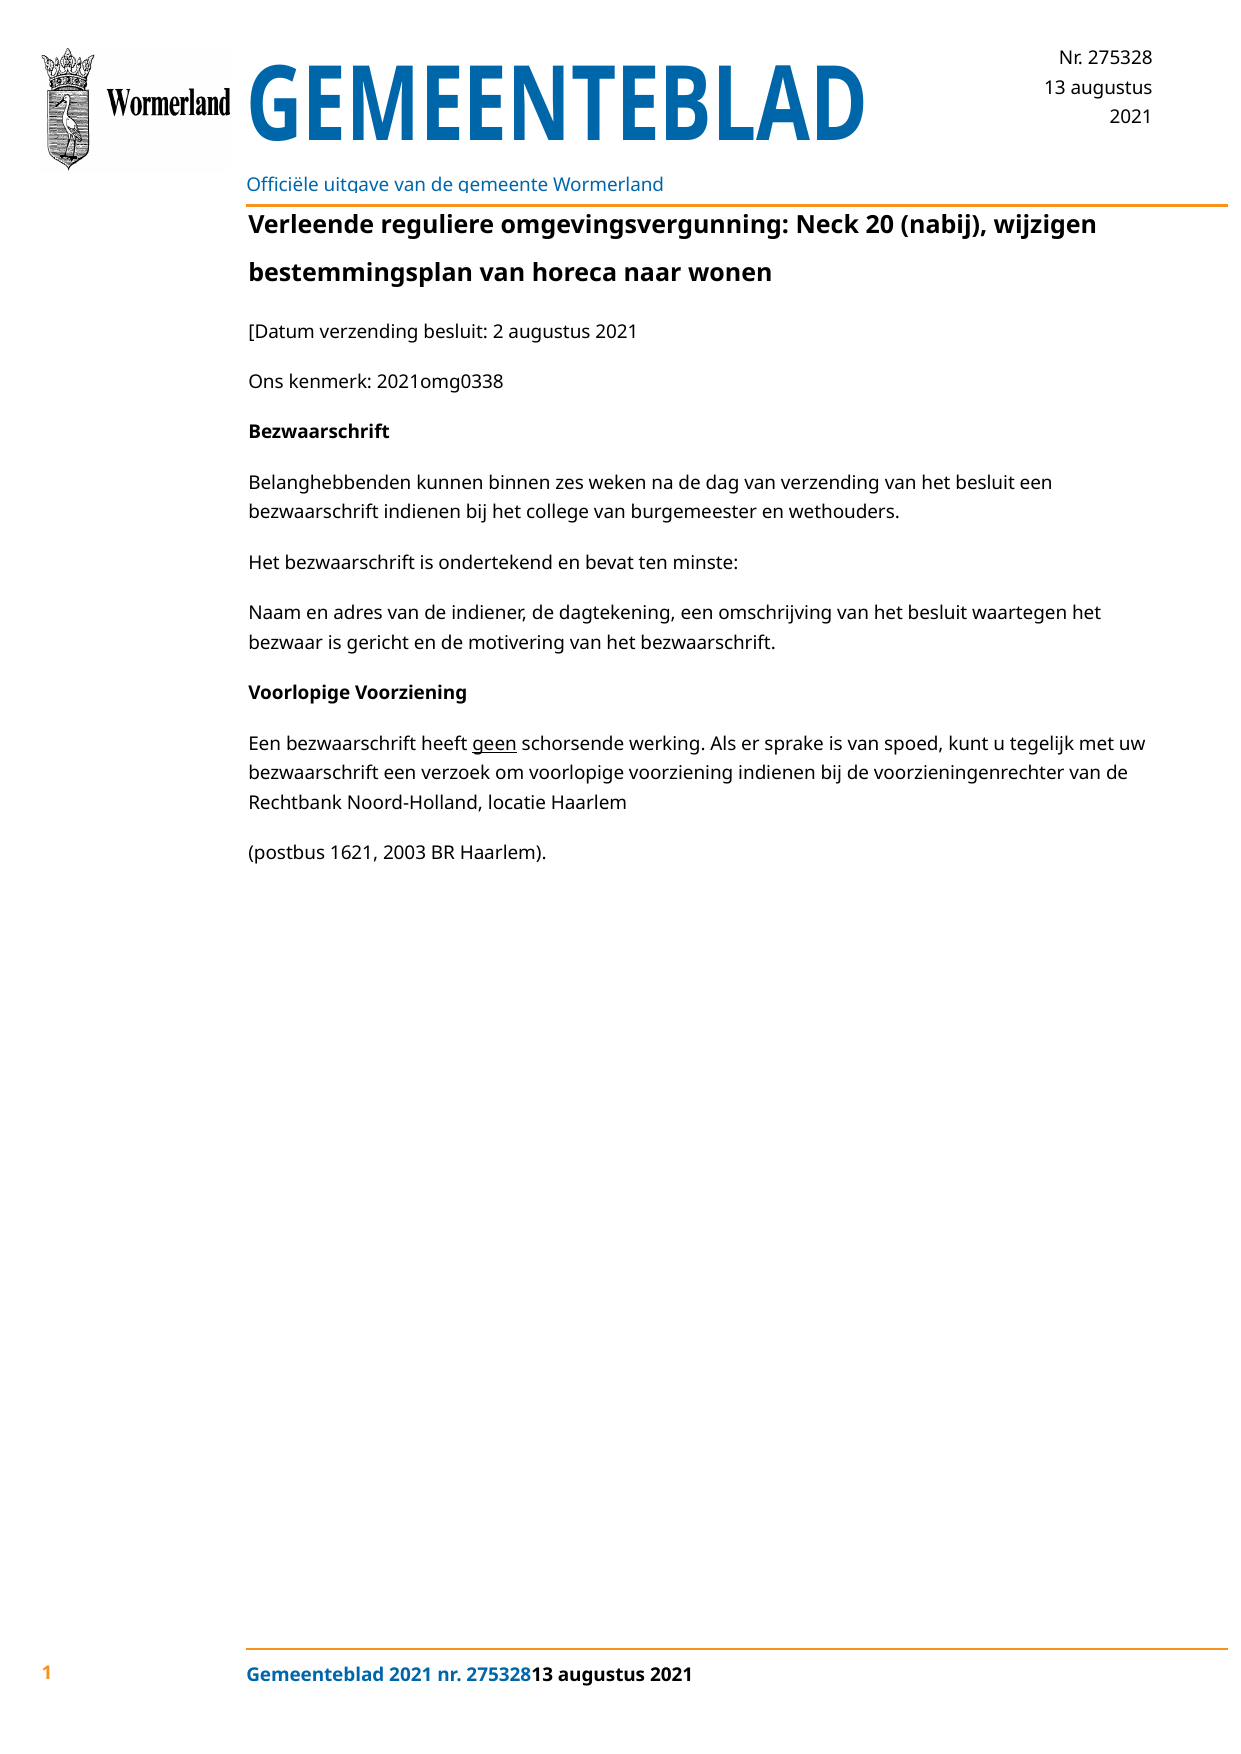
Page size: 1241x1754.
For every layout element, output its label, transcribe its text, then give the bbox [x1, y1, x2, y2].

text Het bezwaarschrift is ondertekend en bevat ten minste: [248, 549, 1152, 575]
text [Datum verzending besluit: 2 augustus 2021 [248, 318, 1152, 344]
text Ons kenmerk: 2021omg0338 [248, 368, 1152, 394]
text Belanghebbenden kunnen binnen zes weken na de dag van verzending van het besluit een bezwaarschrift indienen bij het college van burgemeester en wethouders. [248, 469, 1152, 524]
text Naam en adres van de indiener, de dagtekening, een omschrijving van het besluit waartegen het bezwaar is gericht en de motivering van het bezwaarschrift. [248, 599, 1152, 655]
text Een bezwaarschrift heeft geen schorsende werking. Als er sprake is van spoed, kunt u tegelijk met uw bezwaarschrift een verzoek om voorlopige voorziening indienen bij de voorzieningenrechter van de Rechtbank Noord-Holland, locatie Haarlem [248, 730, 1152, 815]
text (postbus 1621, 2003 BR Haarlem). [248, 839, 1152, 865]
text Verleende reguliere omgevingsvergunning: Neck 20 (nabij), wijzigen bestemmingsplan van horeca naar wonen [248, 207, 1152, 288]
text Voorlopige Voorziening [248, 679, 1152, 705]
picture [41, 47, 231, 172]
text Bezwaarschrift [248, 419, 1152, 444]
